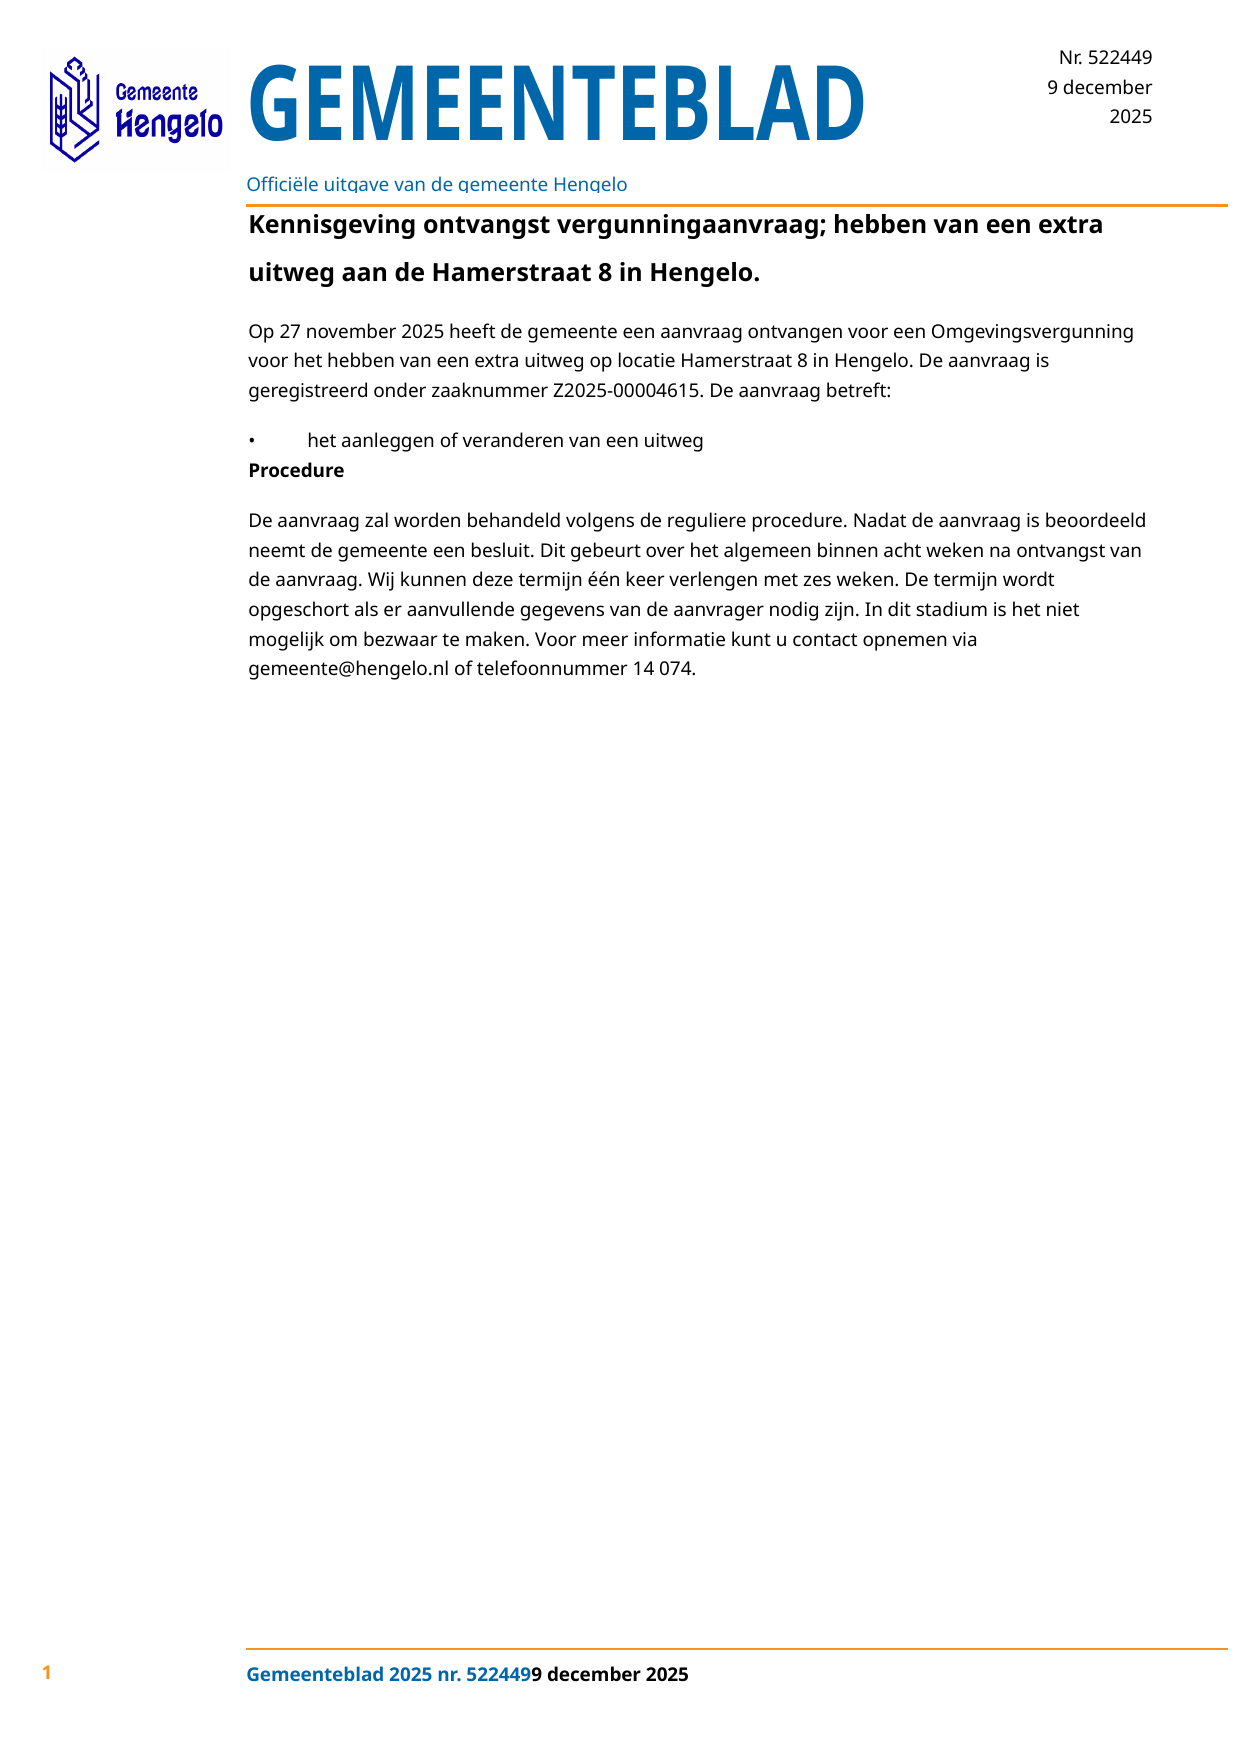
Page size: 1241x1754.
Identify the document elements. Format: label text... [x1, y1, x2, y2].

text Procedure [248, 457, 1152, 483]
list het aanleggen of veranderen van een uitweg [248, 427, 1152, 453]
text De aanvraag zal worden behandeld volgens de reguliere procedure. Nadat de aanvraag is beoordeeld neemt de gemeente een besluit. Dit gebeurt over het algemeen binnen acht weken na ontvangst van de aanvraag. Wij kunnen deze termijn één keer verlengen met zes weken. De termijn wordt opgeschort als er aanvullende gegevens van de aanvrager nodig zijn. In dit stadium is het niet mogelijk om bezwaar te maken. Voor meer informatie kunt u contact opnemen via gemeente@hengelo.nl of telefoonnummer 14 074. [248, 507, 1152, 681]
text Op 27 november 2025 heeft de gemeente een aanvraag ontvangen voor een Omgevingsvergunning voor het hebben van een extra uitweg op locatie Hamerstraat 8 in Hengelo. De aanvraag is geregistreerd onder zaaknummer Z2025-00004615. De aanvraag betreft: [248, 318, 1152, 403]
text Kennisgeving ontvangst vergunningaanvraag; hebben van een extra uitweg aan de Hamerstraat 8 in Hengelo. [248, 207, 1152, 288]
picture [41, 47, 231, 172]
